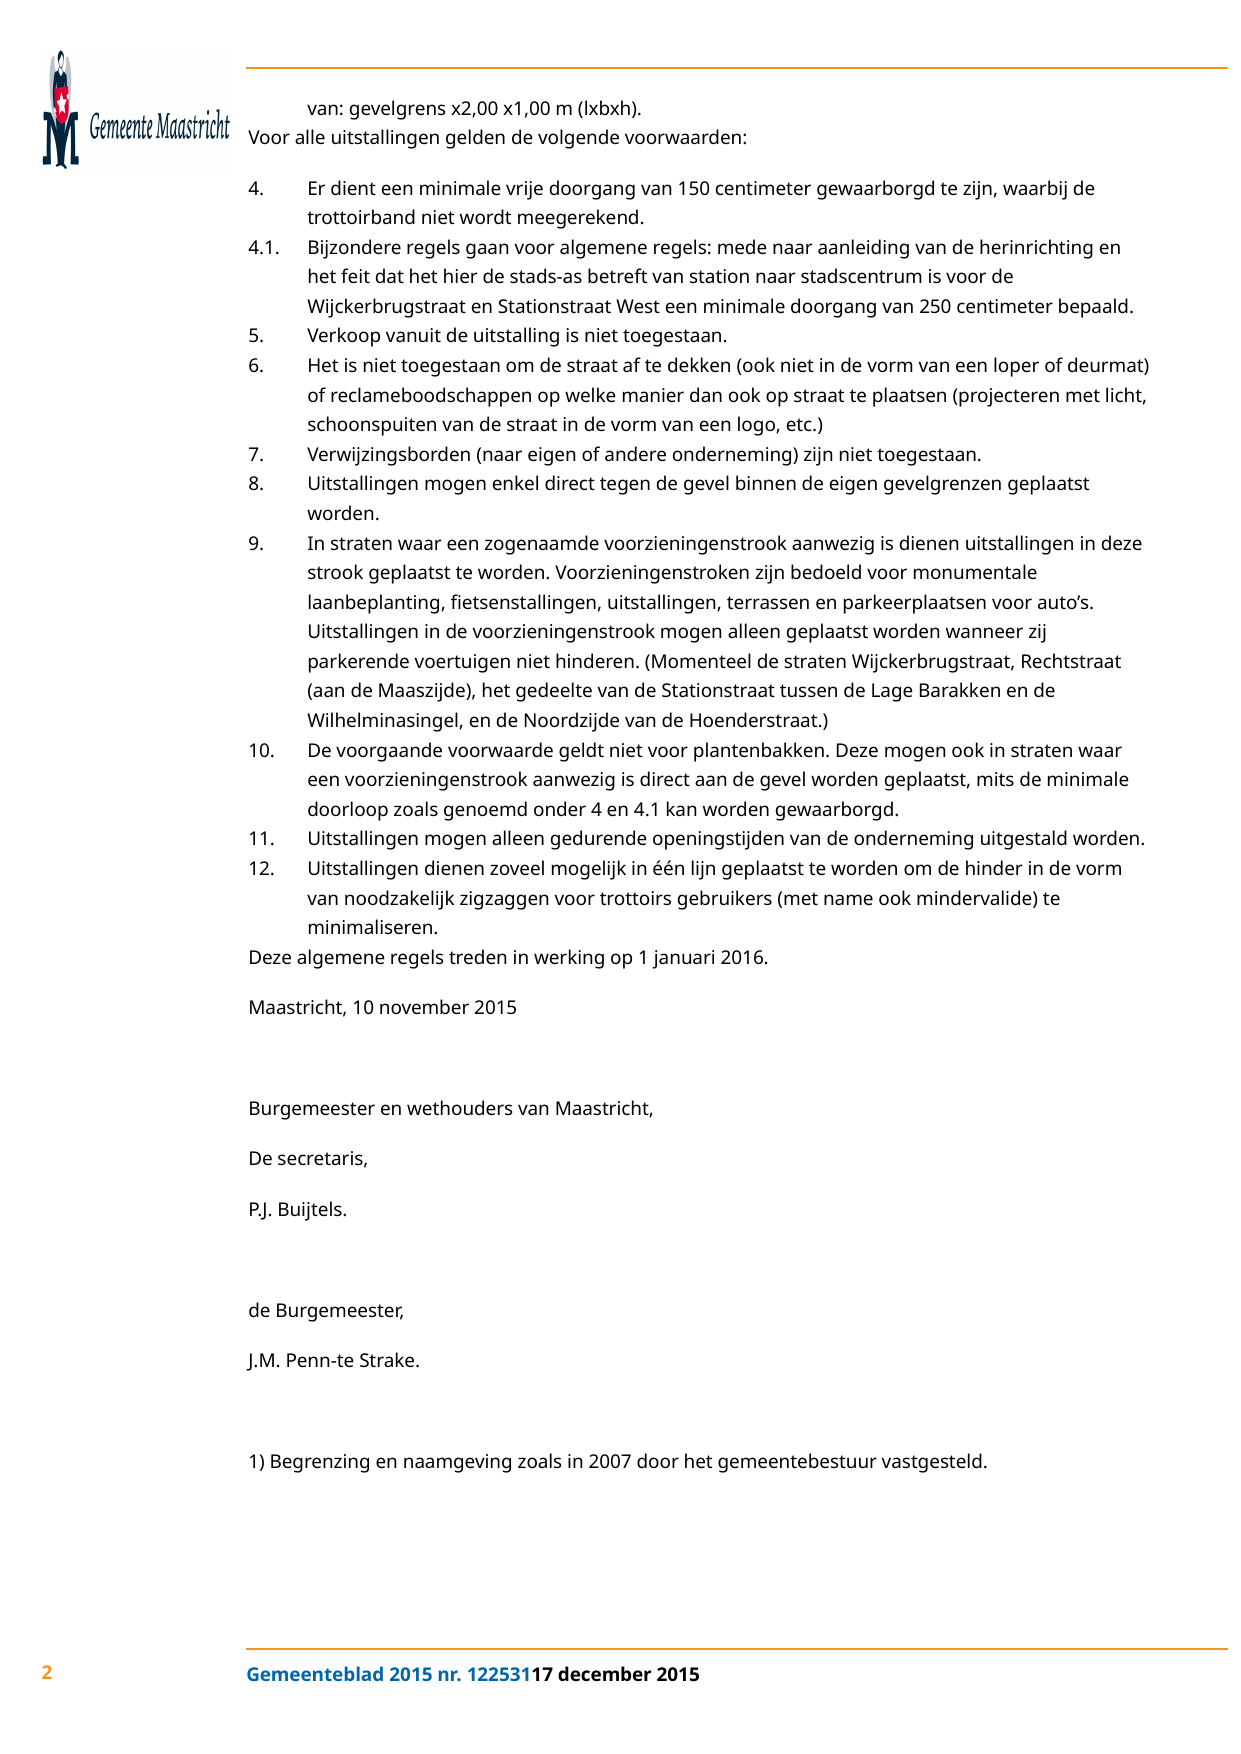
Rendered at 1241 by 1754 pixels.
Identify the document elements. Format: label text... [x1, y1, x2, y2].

text P.J. Buijtels. [248, 1196, 1152, 1222]
text De secretaris, [248, 1146, 1152, 1171]
picture [41, 47, 231, 172]
list Uitstallingen mogen alleen gedurende openingstijden van de onderneming uitgestald worden. [248, 826, 1152, 851]
text de Burgemeester, [248, 1297, 1152, 1323]
list In straten waar een zogenaamde voorzieningenstrook aanwezig is dienen uitstallingen in deze strook geplaatst te worden. Voorzieningenstroken zijn bedoeld voor monumentale laanbeplanting, fietsenstallingen, uitstallingen, terrassen en parkeerplaatsen voor auto’s. Uitstallingen in de voorzieningenstrook mogen alleen geplaatst worden wanneer zij parkerende voertuigen niet hinderen. (Momenteel de straten Wijckerbrugstraat, Rechtstraat (aan de Maaszijde), het gedeelte van de Stationstraat tussen de Lage Barakken en de Wilhelminasingel, en de Noordzijde van de Hoenderstraat.) [248, 530, 1152, 733]
list Het is niet toegestaan om de straat af te dekken (ook niet in de vorm van een loper of deurmat) of reclameboodschappen op welke manier dan ook op straat te plaatsen (projecteren met licht, schoonspuiten van de straat in de vorm van een logo, etc.) [248, 352, 1152, 437]
list De voorgaande voorwaarde geldt niet voor plantenbakken. Deze mogen ook in straten waar een voorzieningenstrook aanwezig is direct aan de gevel worden geplaatst, mits de minimale doorloop zoals genoemd onder 4 en 4.1 kan worden gewaarborgd. [248, 737, 1152, 822]
text J.M. Penn-te Strake. [248, 1347, 1152, 1373]
list Er dient een minimale vrije doorgang van 150 centimeter gewaarborgd te zijn, waarbij de trottoirband niet wordt meegerekend. [248, 175, 1152, 230]
text Voor alle uitstallingen gelden de volgende voorwaarden: [248, 124, 1152, 150]
list Bijzondere regels gaan voor algemene regels: mede naar aanleiding van de herinrichting en het feit dat het hier de stads-as betreft van station naar stadscentrum is voor de Wijckerbrugstraat en Stationstraat West een minimale doorgang van 250 centimeter bepaald. [248, 234, 1152, 319]
list Uitstallingen dienen zoveel mogelijk in één lijn geplaatst te worden om de hinder in de vorm van noodzakelijk zigzaggen voor trottoirs gebruikers (met name ook mindervalide) te minimaliseren. [248, 855, 1152, 940]
text Burgemeester en wethouders van Maastricht, [248, 1095, 1152, 1121]
text Deze algemene regels treden in werking op 1 januari 2016. [248, 944, 1152, 970]
list van: gevelgrens x2,00 x1,00 m (lxbxh). [248, 95, 1152, 121]
list Verwijzingsborden (naar eigen of andere onderneming) zijn niet toegestaan. [248, 441, 1152, 467]
list Verkoop vanuit de uitstalling is niet toegestaan. [248, 323, 1152, 348]
list Uitstallingen mogen enkel direct tegen de gevel binnen de eigen gevelgrenzen geplaatst worden. [248, 471, 1152, 526]
text 1) Begrenzing en naamgeving zoals in 2007 door het gemeentebestuur vastgesteld. [248, 1448, 1152, 1474]
text Maastricht, 10 november 2015 [248, 994, 1152, 1020]
